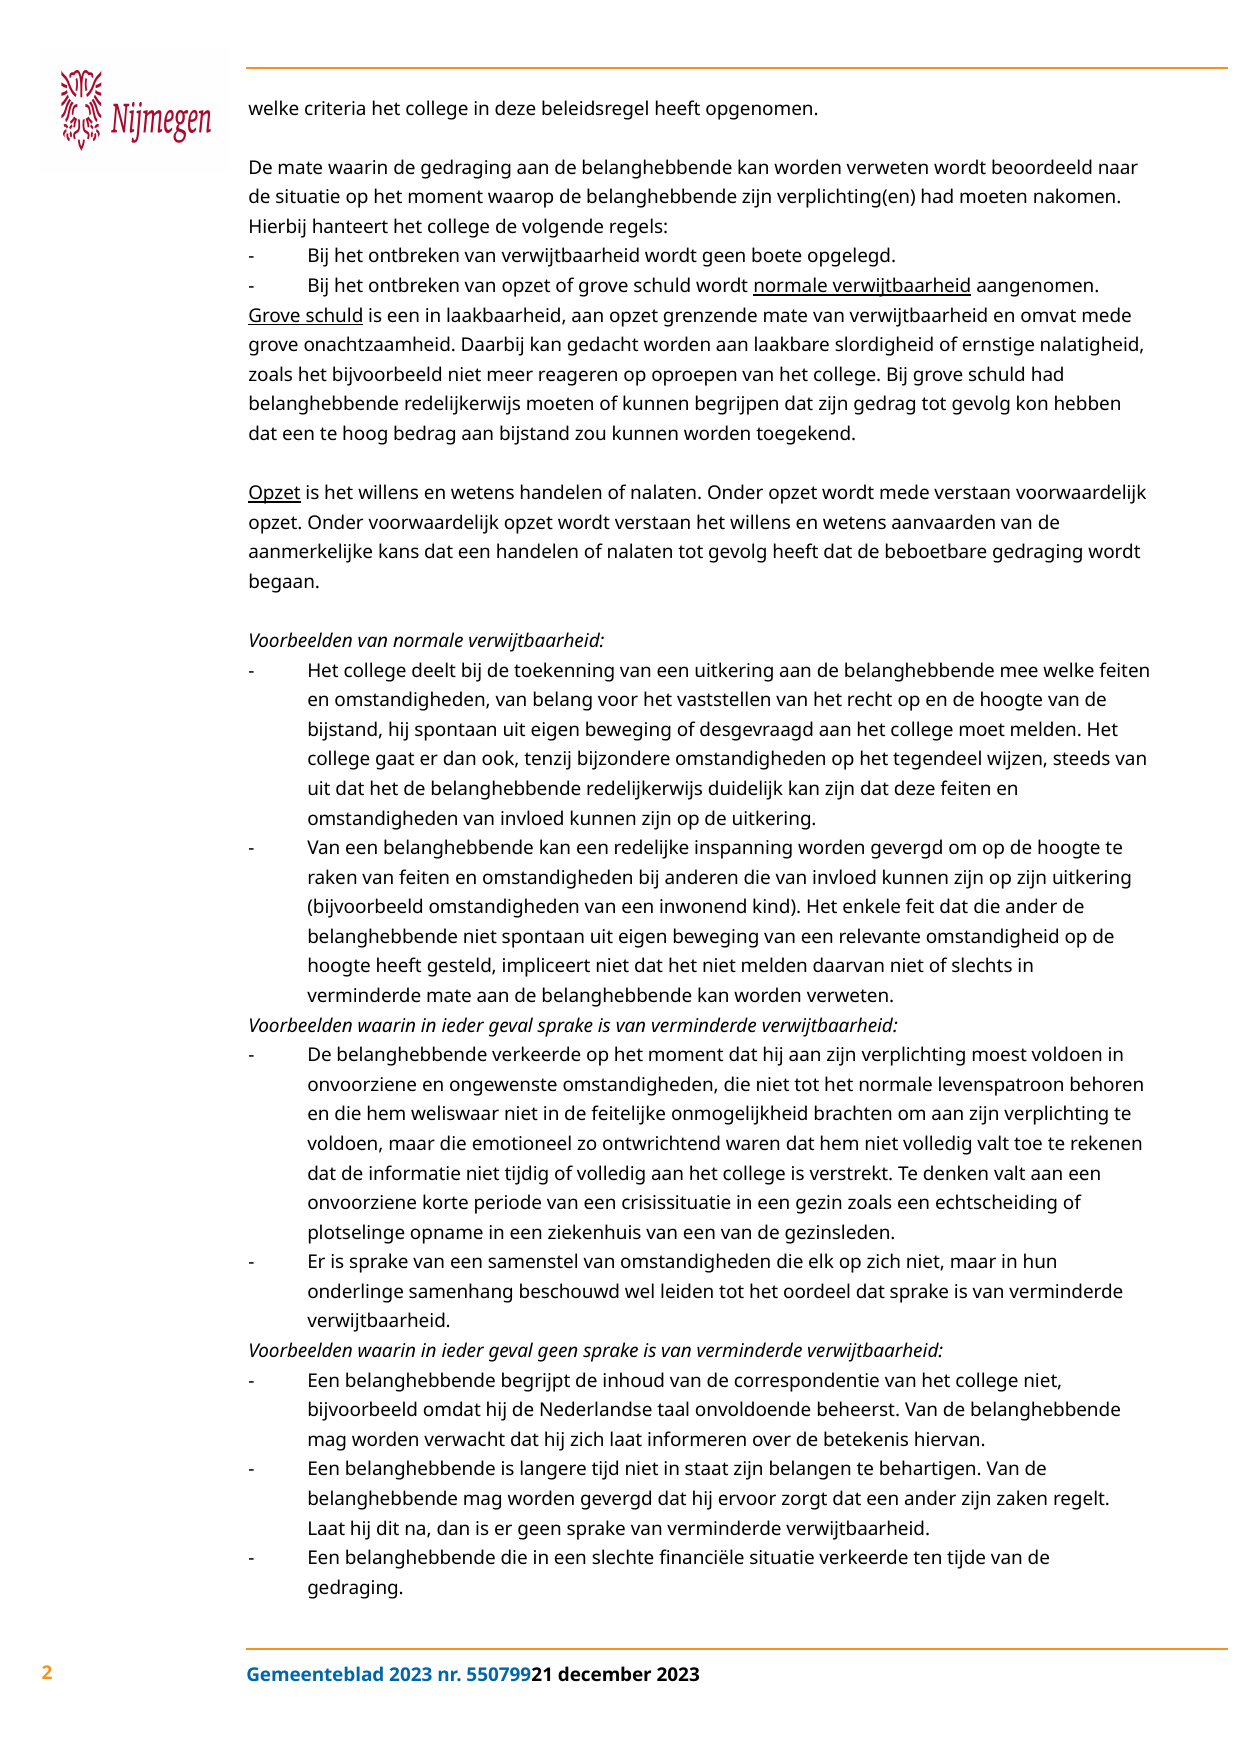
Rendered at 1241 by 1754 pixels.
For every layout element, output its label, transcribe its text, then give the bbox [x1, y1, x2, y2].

list Een belanghebbende begrijpt de inhoud van de correspondentie van het college niet, bijvoorbeeld omdat hij de Nederlandse taal onvoldoende beheerst. Van de belanghebbende mag worden verwacht dat hij zich laat informeren over de betekenis hiervan. [248, 1367, 1152, 1452]
list De belanghebbende verkeerde op het moment dat hij aan zijn verplichting moest voldoen in onvoorziene en ongewenste omstandigheden, die niet tot het normale levenspatroon behoren en die hem weliswaar niet in de feitelijke onmogelijkheid brachten om aan zijn verplichting te voldoen, maar die emotioneel zo ontwrichtend waren dat hem niet volledig valt toe te rekenen dat de informatie niet tijdig of volledig aan het college is verstrekt. Te denken valt aan een onvoorziene korte periode van een crisissituatie in een gezin zoals een echtscheiding of plotselinge opname in een ziekenhuis van een van de gezinsleden. [248, 1041, 1152, 1245]
list Bij het ontbreken van opzet of grove schuld wordt normale verwijtbaarheid aangenomen. [248, 272, 1152, 298]
list Bij het ontbreken van verwijtbaarheid wordt geen boete opgelegd. [248, 243, 1152, 268]
text Opzet is het willens en wetens handelen of nalaten. Onder opzet wordt mede verstaan voorwaardelijk opzet. Onder voorwaardelijk opzet wordt verstaan het willens en wetens aanvaarden van de aanmerkelijke kans dat een handelen of nalaten tot gevolg heeft dat de beboetbare gedraging wordt begaan. [248, 479, 1152, 594]
list Van een belanghebbende kan een redelijke inspanning worden gevergd om op de hoogte te raken van feiten en omstandigheden bij anderen die van invloed kunnen zijn op zijn uitkering (bijvoorbeeld omstandigheden van een inwonend kind). Het enkele feit dat die ander de belanghebbende niet spontaan uit eigen beweging van een relevante omstandigheid op de hoogte heeft gesteld, impliceert niet dat het niet melden daarvan niet of slechts in verminderde mate aan de belanghebbende kan worden verweten. [248, 834, 1152, 1008]
list Een belanghebbende die in een slechte financiële situatie verkeerde ten tijde van de gedraging. [248, 1544, 1152, 1600]
text Voorbeelden waarin in ieder geval geen sprake is van verminderde verwijtbaarheid: [248, 1337, 1152, 1363]
picture [41, 47, 231, 172]
text De mate waarin de gedraging aan de belanghebbende kan worden verweten wordt beoordeeld naar de situatie op het moment waarop de belanghebbende zijn verplichting(en) had moeten nakomen. Hierbij hanteert het college de volgende regels: [248, 154, 1152, 239]
text Voorbeelden van normale verwijtbaarheid: [248, 627, 1152, 653]
text Voorbeelden waarin in ieder geval sprake is van verminderde verwijtbaarheid: [248, 1012, 1152, 1038]
list Het college deelt bij de toekenning van een uitkering aan de belanghebbende mee welke feiten en omstandigheden, van belang voor het vaststellen van het recht op en de hoogte van de bijstand, hij spontaan uit eigen beweging of desgevraagd aan het college moet melden. Het college gaat er dan ook, tenzij bijzondere omstandigheden op het tegendeel wijzen, steeds van uit dat het de belanghebbende redelijkerwijs duidelijk kan zijn dat deze feiten en omstandigheden van invloed kunnen zijn op de uitkering. [248, 657, 1152, 831]
text welke criteria het college in deze beleidsregel heeft opgenomen. [248, 95, 1152, 121]
list Er is sprake van een samenstel van omstandigheden die elk op zich niet, maar in hun onderlinge samenhang beschouwd wel leiden tot het oordeel dat sprake is van verminderde verwijtbaarheid. [248, 1248, 1152, 1333]
text Grove schuld is een in laakbaarheid, aan opzet grenzende mate van verwijtbaarheid en omvat mede grove onachtzaamheid. Daarbij kan gedacht worden aan laakbare slordigheid of ernstige nalatigheid, zoals het bijvoorbeeld niet meer reageren op oproepen van het college. Bij grove schuld had belanghebbende redelijkerwijs moeten of kunnen begrijpen dat zijn gedrag tot gevolg kon hebben dat een te hoog bedrag aan bijstand zou kunnen worden toegekend. [248, 302, 1152, 446]
list Een belanghebbende is langere tijd niet in staat zijn belangen te behartigen. Van de belanghebbende mag worden gevergd dat hij ervoor zorgt dat een ander zijn zaken regelt. Laat hij dit na, dan is er geen sprake van verminderde verwijtbaarheid. [248, 1456, 1152, 1541]
